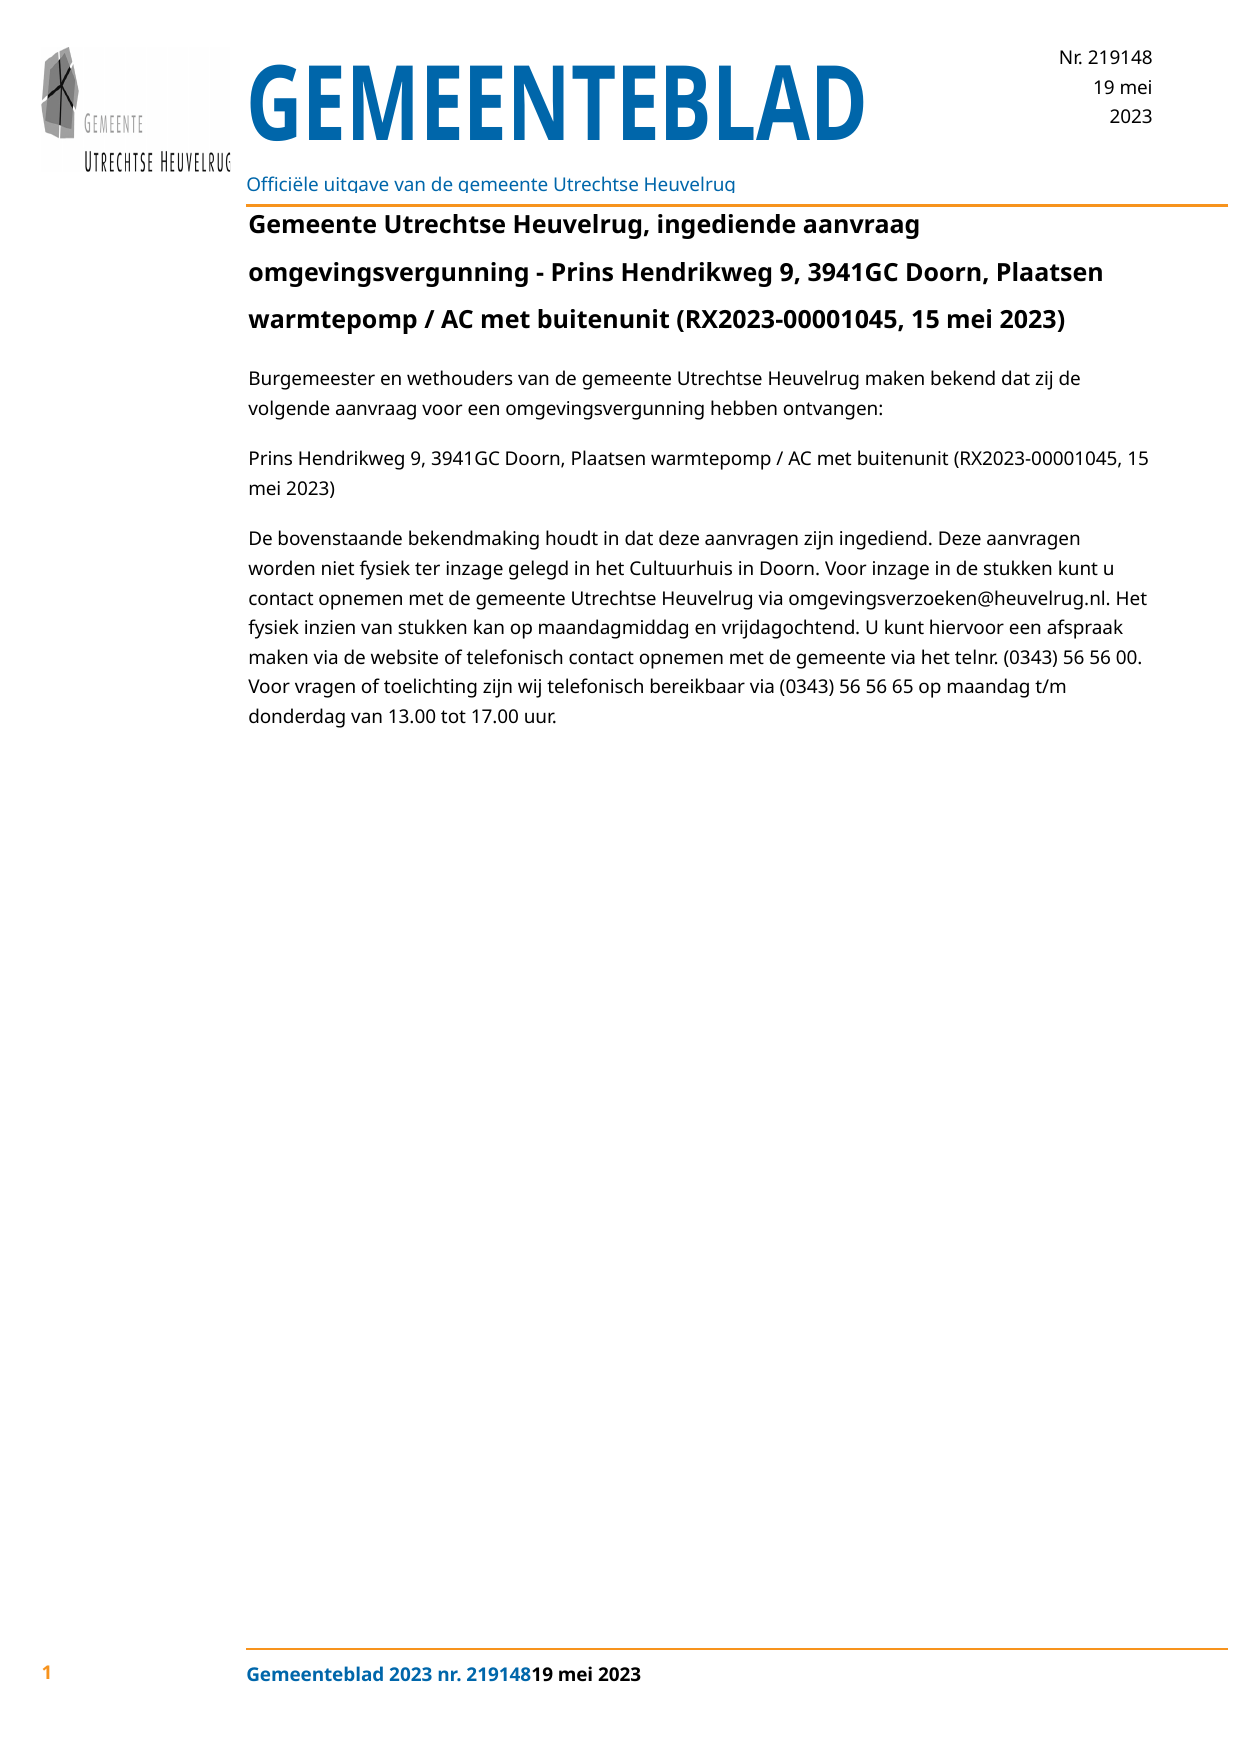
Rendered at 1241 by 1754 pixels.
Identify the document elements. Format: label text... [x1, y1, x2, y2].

picture [41, 47, 231, 172]
text De bovenstaande bekendmaking houdt in dat deze aanvragen zijn ingediend. Deze aanvragen worden niet fysiek ter inzage gelegd in het Cultuurhuis in Doorn. Voor inzage in de stukken kunt u contact opnemen met de gemeente Utrechtse Heuvelrug via omgevingsverzoeken@heuvelrug.nl. Het fysiek inzien van stukken kan op maandagmiddag en vrijdagochtend. U kunt hiervoor een afspraak maken via de website of telefonisch contact opnemen met de gemeente via het telnr. (0343) 56 56 00. Voor vragen of toelichting zijn wij telefonisch bereikbaar via (0343) 56 56 65 op maandag t/m donderdag van 13.00 tot 17.00 uur. [248, 526, 1152, 729]
text Gemeente Utrechtse Heuvelrug, ingediende aanvraag omgevingsvergunning - Prins Hendrikweg 9, 3941GC Doorn, Plaatsen warmtepomp / AC met buitenunit (RX2023-00001045, 15 mei 2023) [248, 207, 1152, 336]
text Prins Hendrikweg 9, 3941GC Doorn, Plaatsen warmtepomp / AC met buitenunit (RX2023-00001045, 15 mei 2023) [248, 446, 1152, 501]
text Burgemeester en wethouders van de gemeente Utrechtse Heuvelrug maken bekend dat zij de volgende aanvraag voor een omgevingsvergunning hebben ontvangen: [248, 366, 1152, 421]
